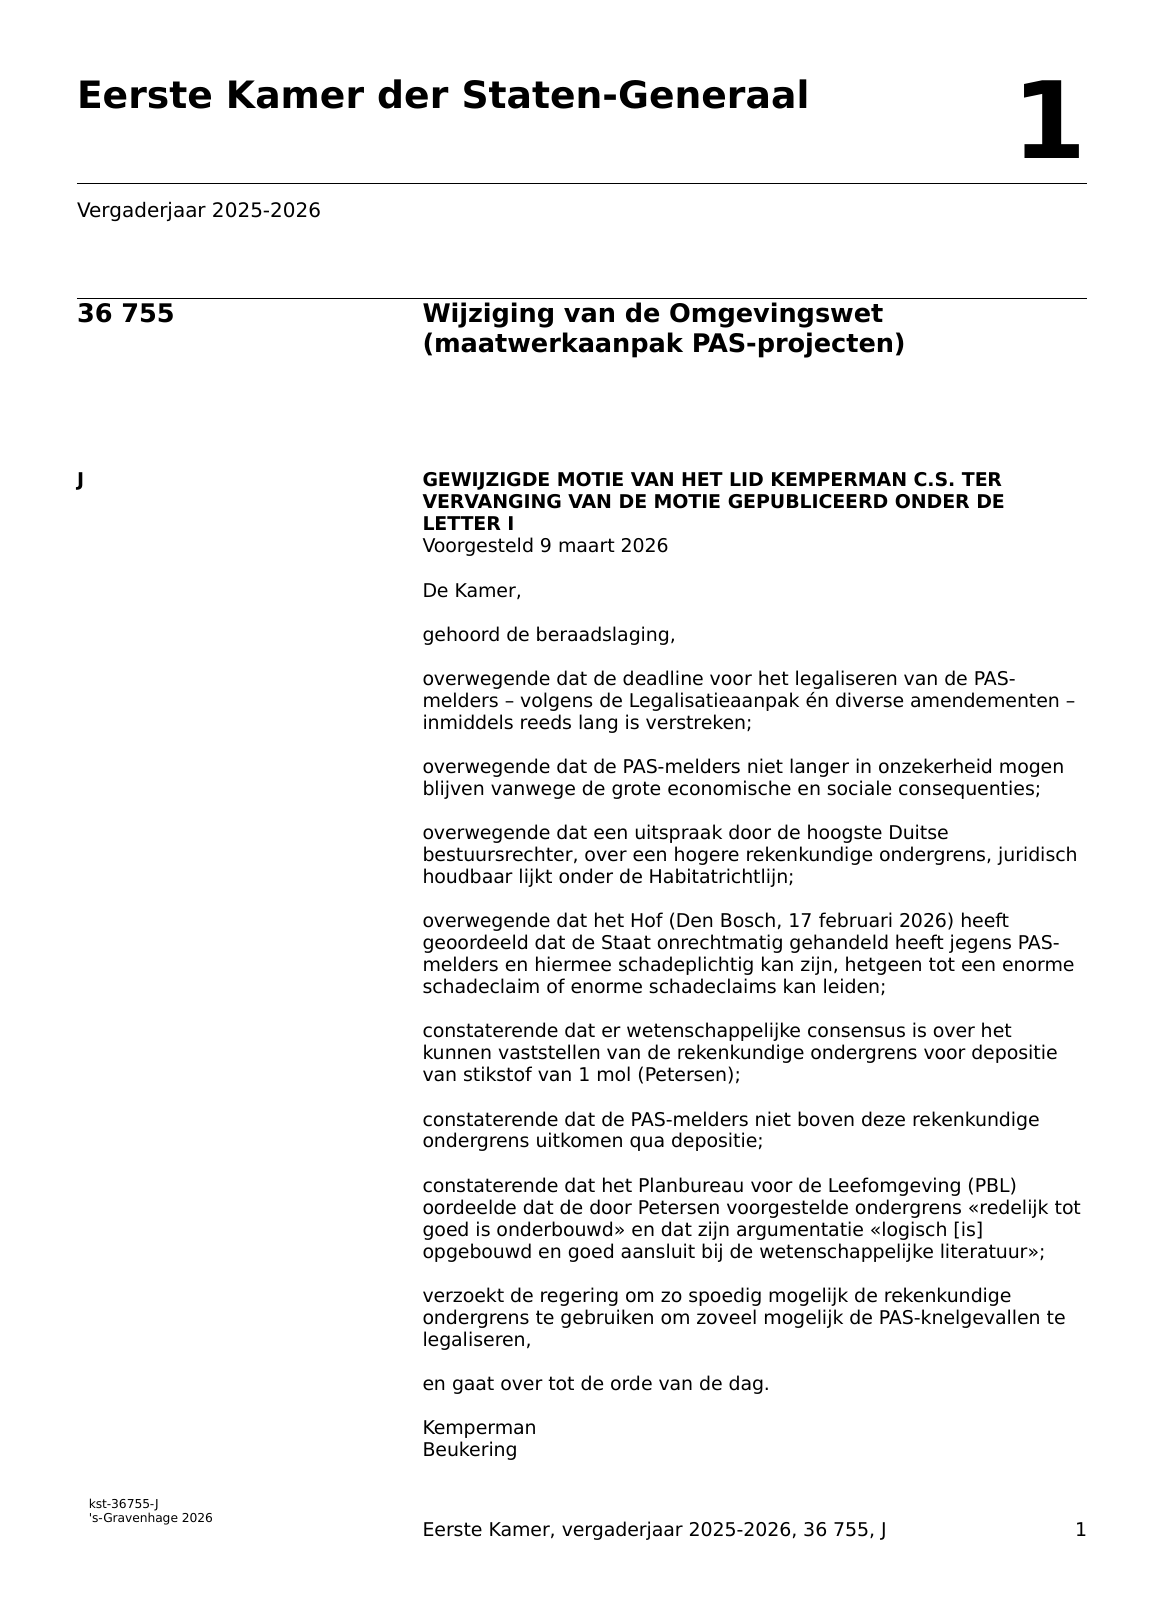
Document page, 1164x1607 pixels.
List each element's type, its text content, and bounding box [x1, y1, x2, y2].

text constaterende dat het Planbureau voor de Leefomgeving (PBL) oordeelde dat de door Petersen voorgestelde ondergrens «redelijk tot goed is onderbouwd» en dat zijn argumentatie «logisch [is] opgebouwd en goed aansluit bij de wetenschappelijke literatuur»; [422, 1174, 1087, 1262]
table_cell Vergaderjaar 2025-2026 [77, 184, 1087, 298]
text Kemperman [422, 1417, 1087, 1439]
text overwegende dat het Hof (Den Bosch, 17 februari 2026) heeft geoordeeld dat de Staat onrechtmatig gehandeld heeft jegens PAS-melders en hiermee schadeplichtig kan zijn, hetgeen tot een enorme schadeclaim of enorme schadeclaims kan leiden; [422, 910, 1087, 998]
text De Kamer, [422, 579, 1087, 601]
text overwegende dat de deadline voor het legaliseren van de PAS-melders – volgens de Legalisatieaanpak én diverse amendementen – inmiddels reeds lang is verstreken; [422, 668, 1087, 734]
text overwegende dat de PAS-melders niet langer in onzekerheid mogen blijven vanwege de grote economische en sociale consequenties; [422, 756, 1087, 800]
text constaterende dat de PAS-melders niet boven deze rekenkundige ondergrens uitkomen qua depositie; [422, 1108, 1087, 1152]
text verzoekt de regering om zo spoedig mogelijk de rekenkundige ondergrens te gebruiken om zoveel mogelijk de PAS-knelgevallen te legaliseren, [422, 1285, 1087, 1351]
text kst-36755-J [88, 1497, 323, 1511]
text Beukering [422, 1439, 1087, 1461]
table_header 1 [886, 59, 1087, 183]
table_header Eerste Kamer der Staten-Generaal [77, 59, 886, 183]
text en gaat over tot de orde van de dag. [422, 1373, 1087, 1395]
text gehoord de beraadslaging, [422, 624, 1087, 646]
subtitle 36 755 Wijziging van de Omgevingswet (maatwerkaanpak PAS-projecten) [77, 299, 1087, 358]
text constaterende dat er wetenschappelijke consensus is over het kunnen vaststellen van de rekenkundige ondergrens voor depositie van stikstof van 1 mol (Petersen); [422, 1020, 1087, 1086]
subtitle J GEWIJZIGDE MOTIE VAN HET LID KEMPERMAN C.S. TER VERVANGING VAN DE MOTIE GEPUBLICEERD ONDER DE LETTER I [77, 469, 1087, 535]
text overwegende dat een uitspraak door de hoogste Duitse bestuursrechter, over een hogere rekenkundige ondergrens, juridisch houdbaar lijkt onder de Habitatrichtlijn; [422, 822, 1087, 888]
text 's-Gravenhage 2026 [88, 1511, 323, 1525]
text Voorgesteld 9 maart 2026 [422, 535, 1087, 557]
